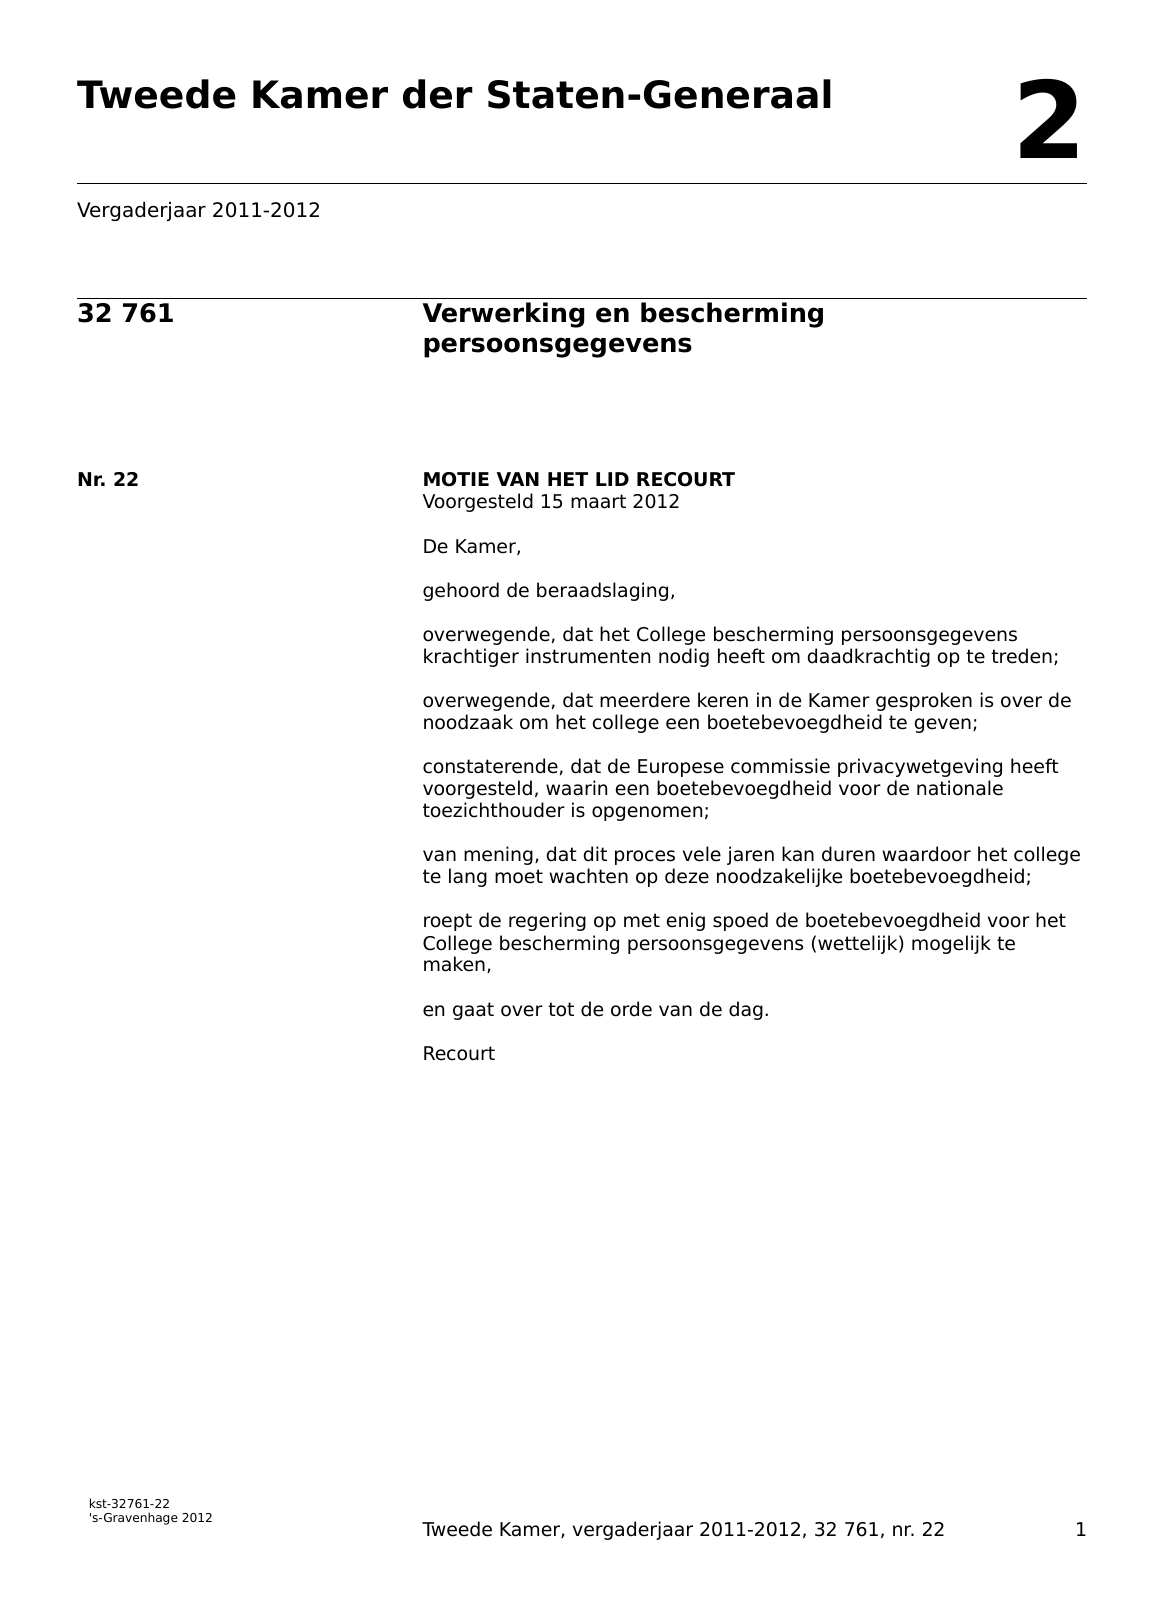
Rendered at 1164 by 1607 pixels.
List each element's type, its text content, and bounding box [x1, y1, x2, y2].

text en gaat over tot de orde van de dag. [422, 998, 1087, 1021]
table_header Tweede Kamer der Staten-Generaal [77, 59, 886, 183]
table_cell Vergaderjaar 2011-2012 [77, 184, 1087, 298]
text kst-32761-22 [88, 1497, 323, 1511]
text 's-Gravenhage 2012 [88, 1511, 323, 1525]
text gehoord de beraadslaging, [422, 580, 1087, 602]
text Recourt [422, 1043, 1087, 1065]
text overwegende, dat het College bescherming persoonsgegevens krachtiger instrumenten nodig heeft om daadkrachtig op te treden; [422, 624, 1087, 668]
text van mening, dat dit proces vele jaren kan duren waardoor het college te lang moet wachten op deze noodzakelijke boetebevoegdheid; [422, 844, 1087, 888]
text Voorgesteld 15 maart 2012 [422, 491, 1087, 513]
table_header 2 [886, 59, 1087, 183]
text roept de regering op met enig spoed de boetebevoegdheid voor het College bescherming persoonsgegevens (wettelijk) mogelijk te maken, [422, 910, 1087, 976]
text constaterende, dat de Europese commissie privacywetgeving heeft voorgesteld, waarin een boetebevoegdheid voor de nationale toezichthouder is opgenomen; [422, 756, 1087, 822]
subtitle Nr. 22 MOTIE VAN HET LID RECOURT [77, 469, 1087, 491]
text overwegende, dat meerdere keren in de Kamer gesproken is over de noodzaak om het college een boetebevoegdheid te geven; [422, 690, 1087, 734]
text De Kamer, [422, 536, 1087, 557]
subtitle 32 761 Verwerking en bescherming persoonsgegevens [77, 299, 1087, 358]
